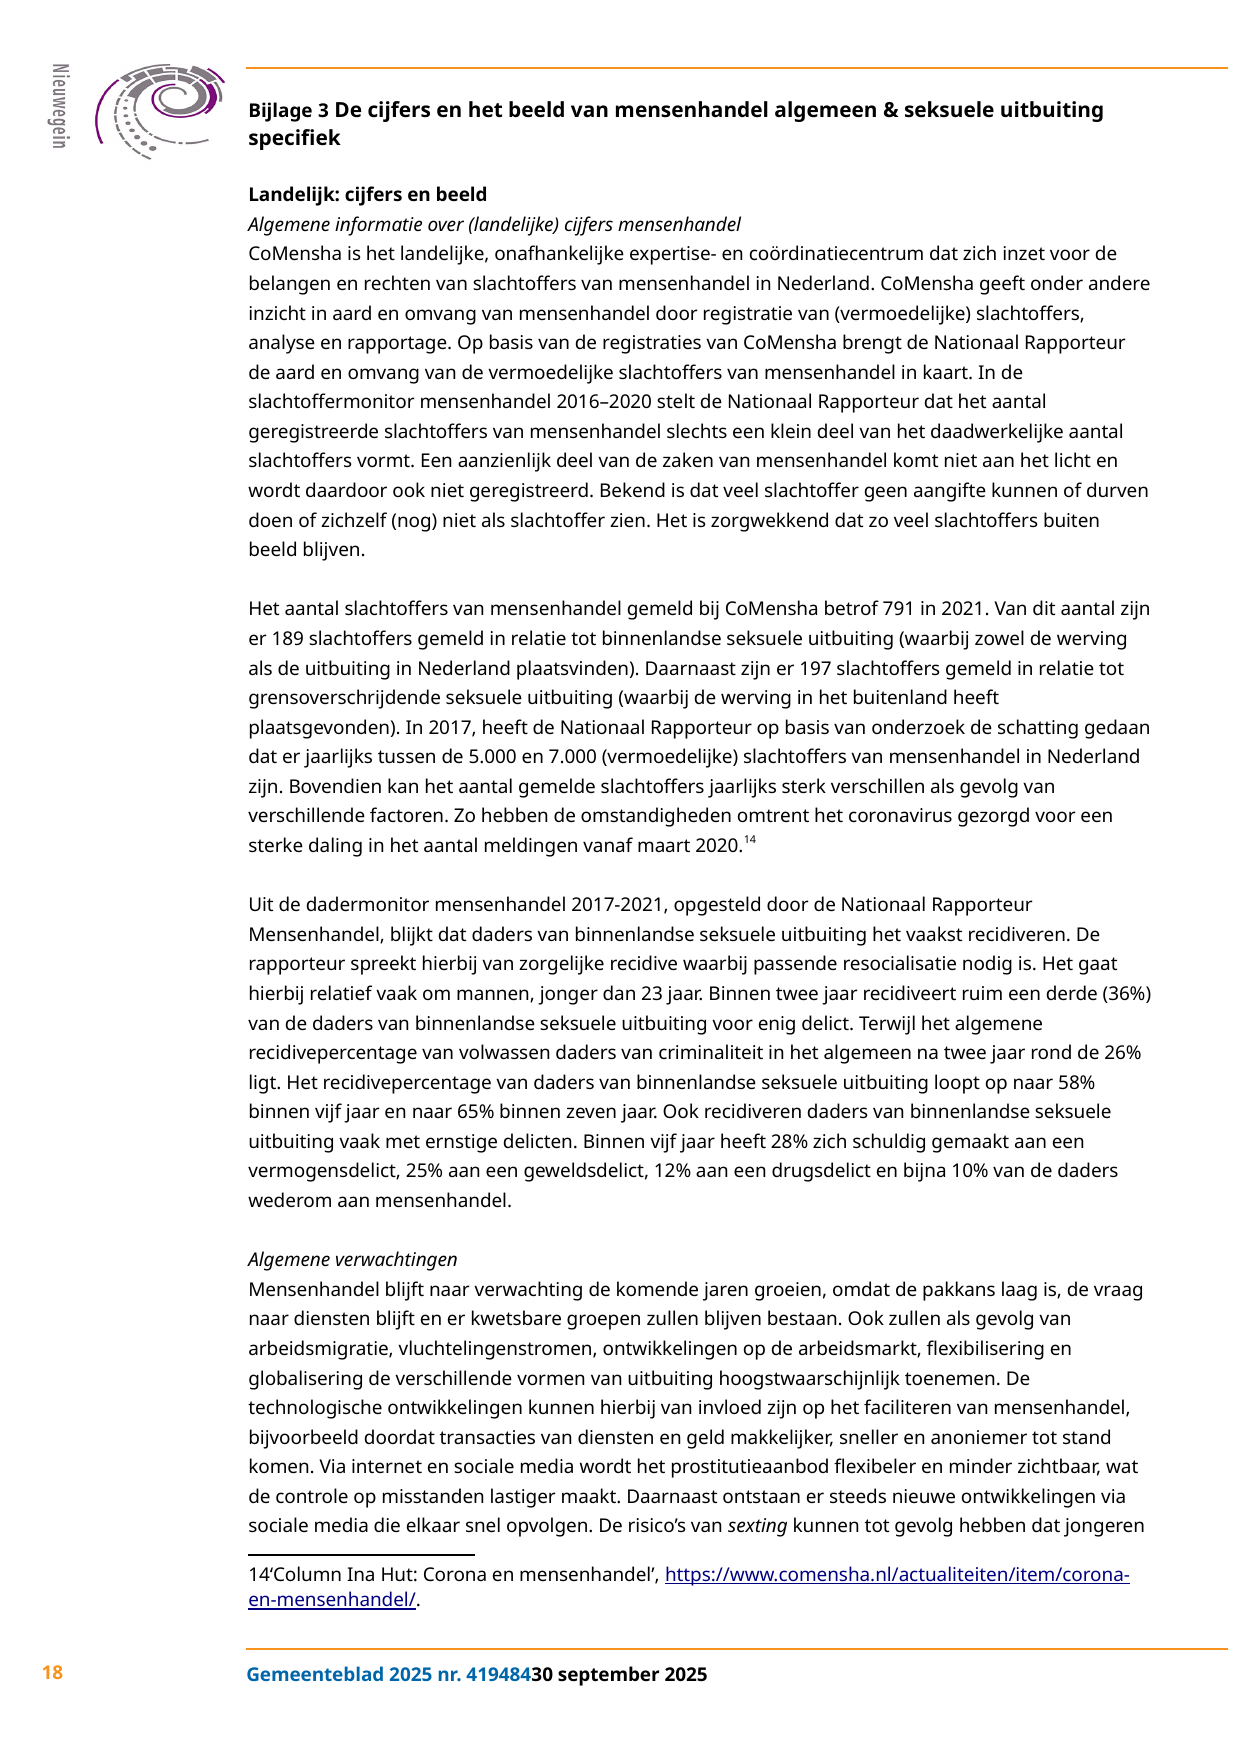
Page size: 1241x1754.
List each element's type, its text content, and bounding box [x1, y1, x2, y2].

text Het aantal slachtoffers van mensenhandel gemeld bij CoMensha betrof 791 in 2021. Van dit aantal zijn er 189 slachtoffers gemeld in relatie tot binnenlandse seksuele uitbuiting (waarbij zowel de werving als de uitbuiting in Nederland plaatsvinden). Daarnaast zijn er 197 slachtoffers gemeld in relatie tot grensoverschrijdende seksuele uitbuiting (waarbij de werving in het buitenland heeft plaatsgevonden). In 2017, heeft de Nationaal Rapporteur op basis van onderzoek de schatting gedaan dat er jaarlijks tussen de 5.000 en 7.000 (vermoedelijke) slachtoffers van mensenhandel in Nederland zijn. Bovendien kan het aantal gemelde slachtoffers jaarlijks sterk verschillen als gevolg van verschillende factoren. Zo hebben de omstandigheden omtrent het coronavirus gezorgd voor een sterke daling in het aantal meldingen vanaf maart 2020. [248, 596, 1152, 858]
text Bijlage 3 De cijfers en het beeld van mensenhandel algemeen & seksuele uitbuiting specifiek [248, 95, 1152, 152]
text CoMensha is het landelijke, onafhankelijke expertise- en coördinatiecentrum dat zich inzet voor de belangen en rechten van slachtoffers van mensenhandel in Nederland. CoMensha geeft onder andere inzicht in aard en omvang van mensenhandel door registratie van (vermoedelijke) slachtoffers, analyse en rapportage. Op basis van de registraties van CoMensha brengt de Nationaal Rapporteur de aard en omvang van de vermoedelijke slachtoffers van mensenhandel in kaart. In de slachtoffermonitor mensenhandel 2016–2020 stelt de Nationaal Rapporteur dat het aantal geregistreerde slachtoffers van mensenhandel slechts een klein deel van het daadwerkelijke aantal slachtoffers vormt. Een aanzienlijk deel van de zaken van mensenhandel komt niet aan het licht en wordt daardoor ook niet geregistreerd. Bekend is dat veel slachtoffer geen aangifte kunnen of durven doen of zichzelf (nog) niet als slachtoffer zien. Het is zorgwekkend dat zo veel slachtoffers buiten beeld blijven. [248, 241, 1152, 562]
text Mensenhandel blijft naar verwachting de komende jaren groeien, omdat de pakkans laag is, de vraag naar diensten blijft en er kwetsbare groepen zullen blijven bestaan. Ook zullen als gevolg van arbeidsmigratie, vluchtelingenstromen, ontwikkelingen op de arbeidsmarkt, flexibilisering en globalisering de verschillende vormen van uitbuiting hoogstwaarschijnlijk toenemen. De technologische ontwikkelingen kunnen hierbij van invloed zijn op het faciliteren van mensenhandel, bijvoorbeeld doordat transacties van diensten en geld makkelijker, sneller en anoniemer tot stand komen. Via internet en sociale media wordt het prostitutieaanbod flexibeler en minder zichtbaar, wat de controle op misstanden lastiger maakt. Daarnaast ontstaan er steeds nieuwe ontwikkelingen via sociale media die elkaar snel opvolgen. De risico’s van sexting kunnen tot gevolg hebben dat jongeren [248, 1276, 1152, 1538]
text Algemene verwachtingen [248, 1246, 1152, 1272]
text Algemene informatie over (landelijke) cijfers mensenhandel [248, 211, 1152, 237]
text Uit de dadermonitor mensenhandel 2017-2021, opgesteld door de Nationaal Rapporteur Mensenhandel, blijkt dat daders van binnenlandse seksuele uitbuiting het vaakst recidiveren. De rapporteur spreekt hierbij van zorgelijke recidive waarbij passende resocialisatie nodig is. Het gaat hierbij relatief vaak om mannen, jonger dan 23 jaar. Binnen twee jaar recidiveert ruim een derde (36%) van de daders van binnenlandse seksuele uitbuiting voor enig delict. Terwijl het algemene recidivepercentage van volwassen daders van criminaliteit in het algemeen na twee jaar rond de 26% ligt. Het recidivepercentage van daders van binnenlandse seksuele uitbuiting loopt op naar 58% binnen vijf jaar en naar 65% binnen zeven jaar. Ook recidiveren daders van binnenlandse seksuele uitbuiting vaak met ernstige delicten. Binnen vijf jaar heeft 28% zich schuldig gemaakt aan een vermogensdelict, 25% aan een geweldsdelict, 12% aan een drugsdelict en bijna 10% van de daders wederom aan mensenhandel. [248, 891, 1152, 1213]
text Landelijk: cijfers en beeld [248, 181, 1152, 207]
text ‘Column Ina Hut: Corona en mensenhandel’, https://www.comensha.nl/actualiteiten/item/corona-en-mensenhandel/. [248, 1561, 1152, 1612]
picture [41, 47, 231, 172]
